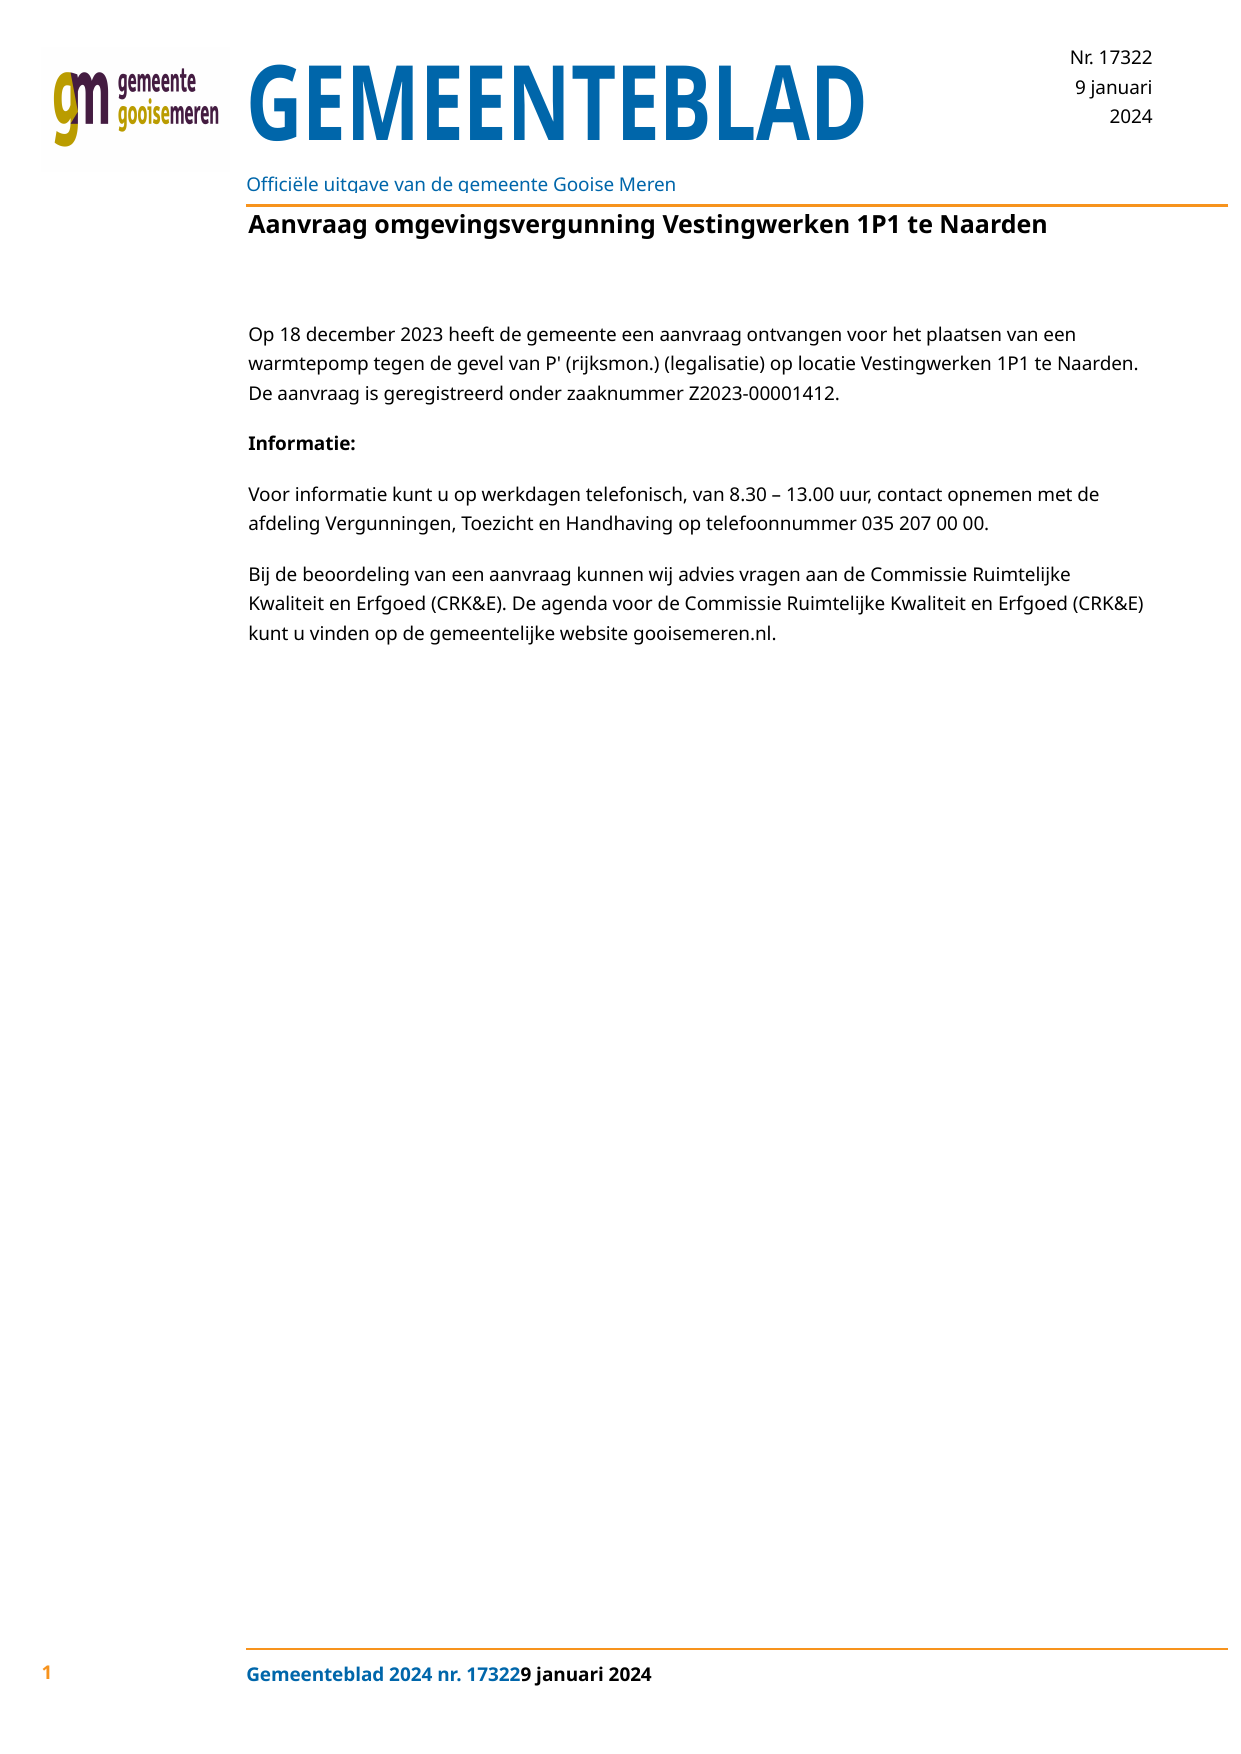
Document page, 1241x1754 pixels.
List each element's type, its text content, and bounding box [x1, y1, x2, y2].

text Voor informatie kunt u op werkdagen telefonisch, van 8.30 – 13.00 uur, contact opnemen met de afdeling Vergunningen, Toezicht en Handhaving op telefoonnummer 035 207 00 00. [248, 481, 1152, 536]
picture [41, 47, 231, 172]
text Bij de beoordeling van een aanvraag kunnen wij advies vragen aan de Commissie Ruimtelijke Kwaliteit en Erfgoed (CRK&E). De agenda voor de Commissie Ruimtelijke Kwaliteit en Erfgoed (CRK&E) kunt u vinden op de gemeentelijke website gooisemeren.nl. [248, 561, 1152, 646]
text Informatie: [248, 430, 1152, 456]
text Op 18 december 2023 heeft de gemeente een aanvraag ontvangen voor het plaatsen van een warmtepomp tegen de gevel van P' (rijksmon.) (legalisatie) op locatie Vestingwerken 1P1 te Naarden. De aanvraag is geregistreerd onder zaaknummer Z2023-00001412. [248, 321, 1152, 406]
text Aanvraag omgevingsvergunning Vestingwerken 1P1 te Naarden [248, 207, 1152, 241]
